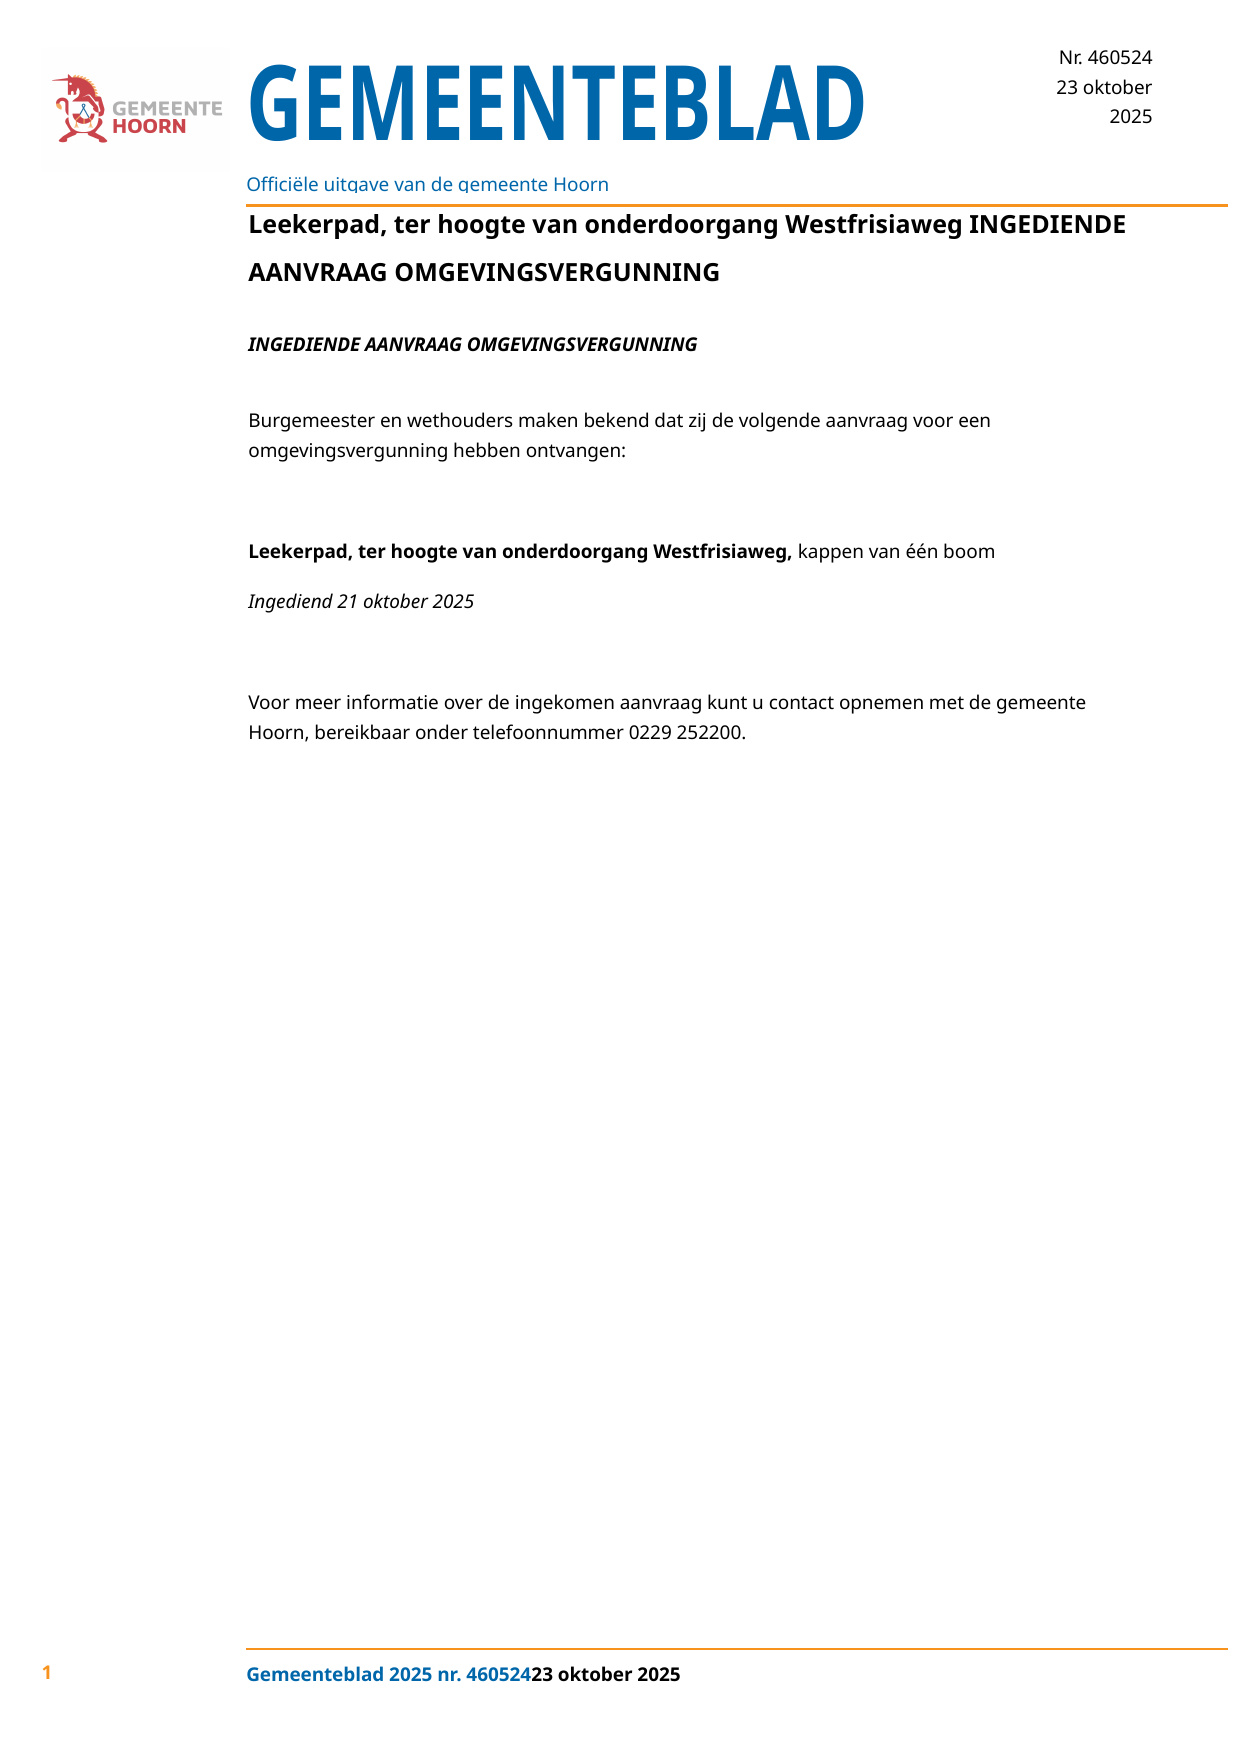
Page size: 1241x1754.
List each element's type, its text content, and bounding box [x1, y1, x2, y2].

text INGEDIENDE AANVRAAG OMGEVINGSVERGUNNING [248, 331, 1152, 357]
text Burgemeester en wethouders maken bekend dat zij de volgende aanvraag voor een omgevingsvergunning hebben ontvangen: [248, 408, 1152, 463]
picture [41, 47, 231, 172]
text Ingediend 21 oktober 2025 [248, 588, 1152, 614]
text Voor meer informatie over de ingekomen aanvraag kunt u contact opnemen met de gemeente Hoorn, bereikbaar onder telefoonnummer 0229 252200. [248, 689, 1152, 744]
text Leekerpad, ter hoogte van onderdoorgang Westfrisiaweg INGEDIENDE AANVRAAG OMGEVINGSVERGUNNING [248, 207, 1152, 288]
text Leekerpad, ter hoogte van onderdoorgang Westfrisiaweg, kappen van één boom [248, 538, 1152, 564]
